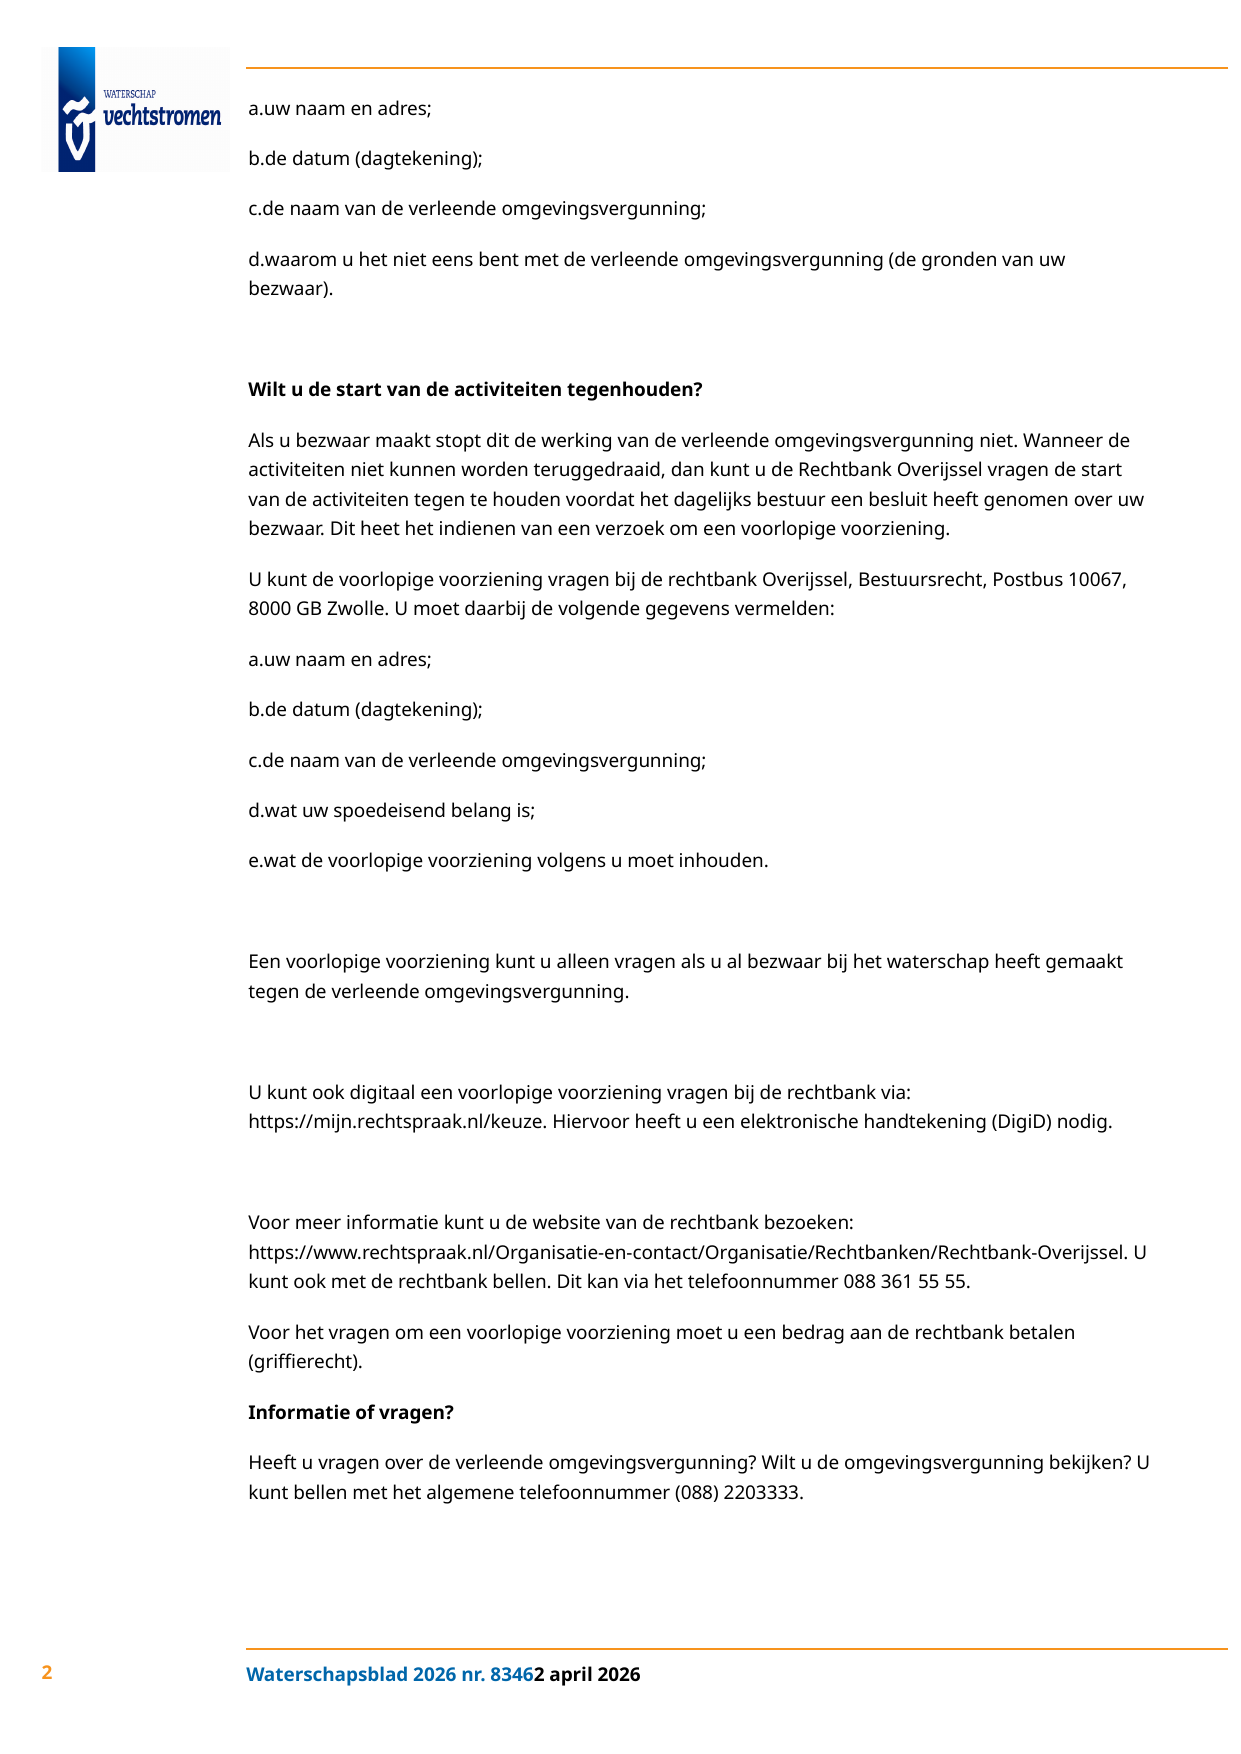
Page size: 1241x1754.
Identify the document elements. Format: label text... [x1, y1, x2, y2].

text Als u bezwaar maakt stopt dit de werking van de verleende omgevingsvergunning niet. Wanneer de activiteiten niet kunnen worden teruggedraaid, dan kunt u de Rechtbank Overijssel vragen de start van de activiteiten tegen te houden voordat het dagelijks bestuur een besluit heeft genomen over uw bezwaar. Dit heet het indienen van een verzoek om een voorlopige voorziening. [248, 427, 1152, 541]
text e.wat de voorlopige voorziening volgens u moet inhouden. [248, 848, 1152, 873]
text c.de naam van de verleende omgevingsvergunning; [248, 196, 1152, 221]
text c.de naam van de verleende omgevingsvergunning; [248, 747, 1152, 773]
text a.uw naam en adres; [248, 95, 1152, 121]
text U kunt ook digitaal een voorlopige voorziening vragen bij de rechtbank via: https://mijn.rechtspraak.nl/keuze. Hiervoor heeft u een elektronische handtekening (DigiD) nodig. [248, 1079, 1152, 1134]
text Een voorlopige voorziening kunt u alleen vragen als u al bezwaar bij het waterschap heeft gemaakt tegen de verleende omgevingsvergunning. [248, 948, 1152, 1004]
text Informatie of vragen? [248, 1399, 1152, 1425]
text a.uw naam en adres; [248, 646, 1152, 672]
text Voor het vragen om een voorlopige voorziening moet u een bedrag aan de rechtbank betalen (griffierecht). [248, 1319, 1152, 1374]
text d.wat uw spoedeisend belang is; [248, 797, 1152, 823]
text d.waarom u het niet eens bent met de verleende omgevingsvergunning (de gronden van uw bezwaar). [248, 246, 1152, 301]
text b.de datum (dagtekening); [248, 696, 1152, 722]
text Wilt u de start van de activiteiten tegenhouden? [248, 376, 1152, 402]
text b.de datum (dagtekening); [248, 145, 1152, 171]
text Voor meer informatie kunt u de website van de rechtbank bezoeken: https://www.rechtspraak.nl/Organisatie-en-contact/Organisatie/Rechtbanken/Rechtbank-Overijssel. U kunt ook met de rechtbank bellen. Dit kan via het telefoonnummer 088 361 55 55. [248, 1209, 1152, 1294]
text Heeft u vragen over de verleende omgevingsvergunning? Wilt u de omgevingsvergunning bekijken? U kunt bellen met het algemene telefoonnummer (088) 2203333. [248, 1449, 1152, 1505]
text U kunt de voorlopige voorziening vragen bij de rechtbank Overijssel, Bestuursrecht, Postbus 10067, 8000 GB Zwolle. U moet daarbij de volgende gegevens vermelden: [248, 566, 1152, 621]
picture [41, 47, 231, 172]
